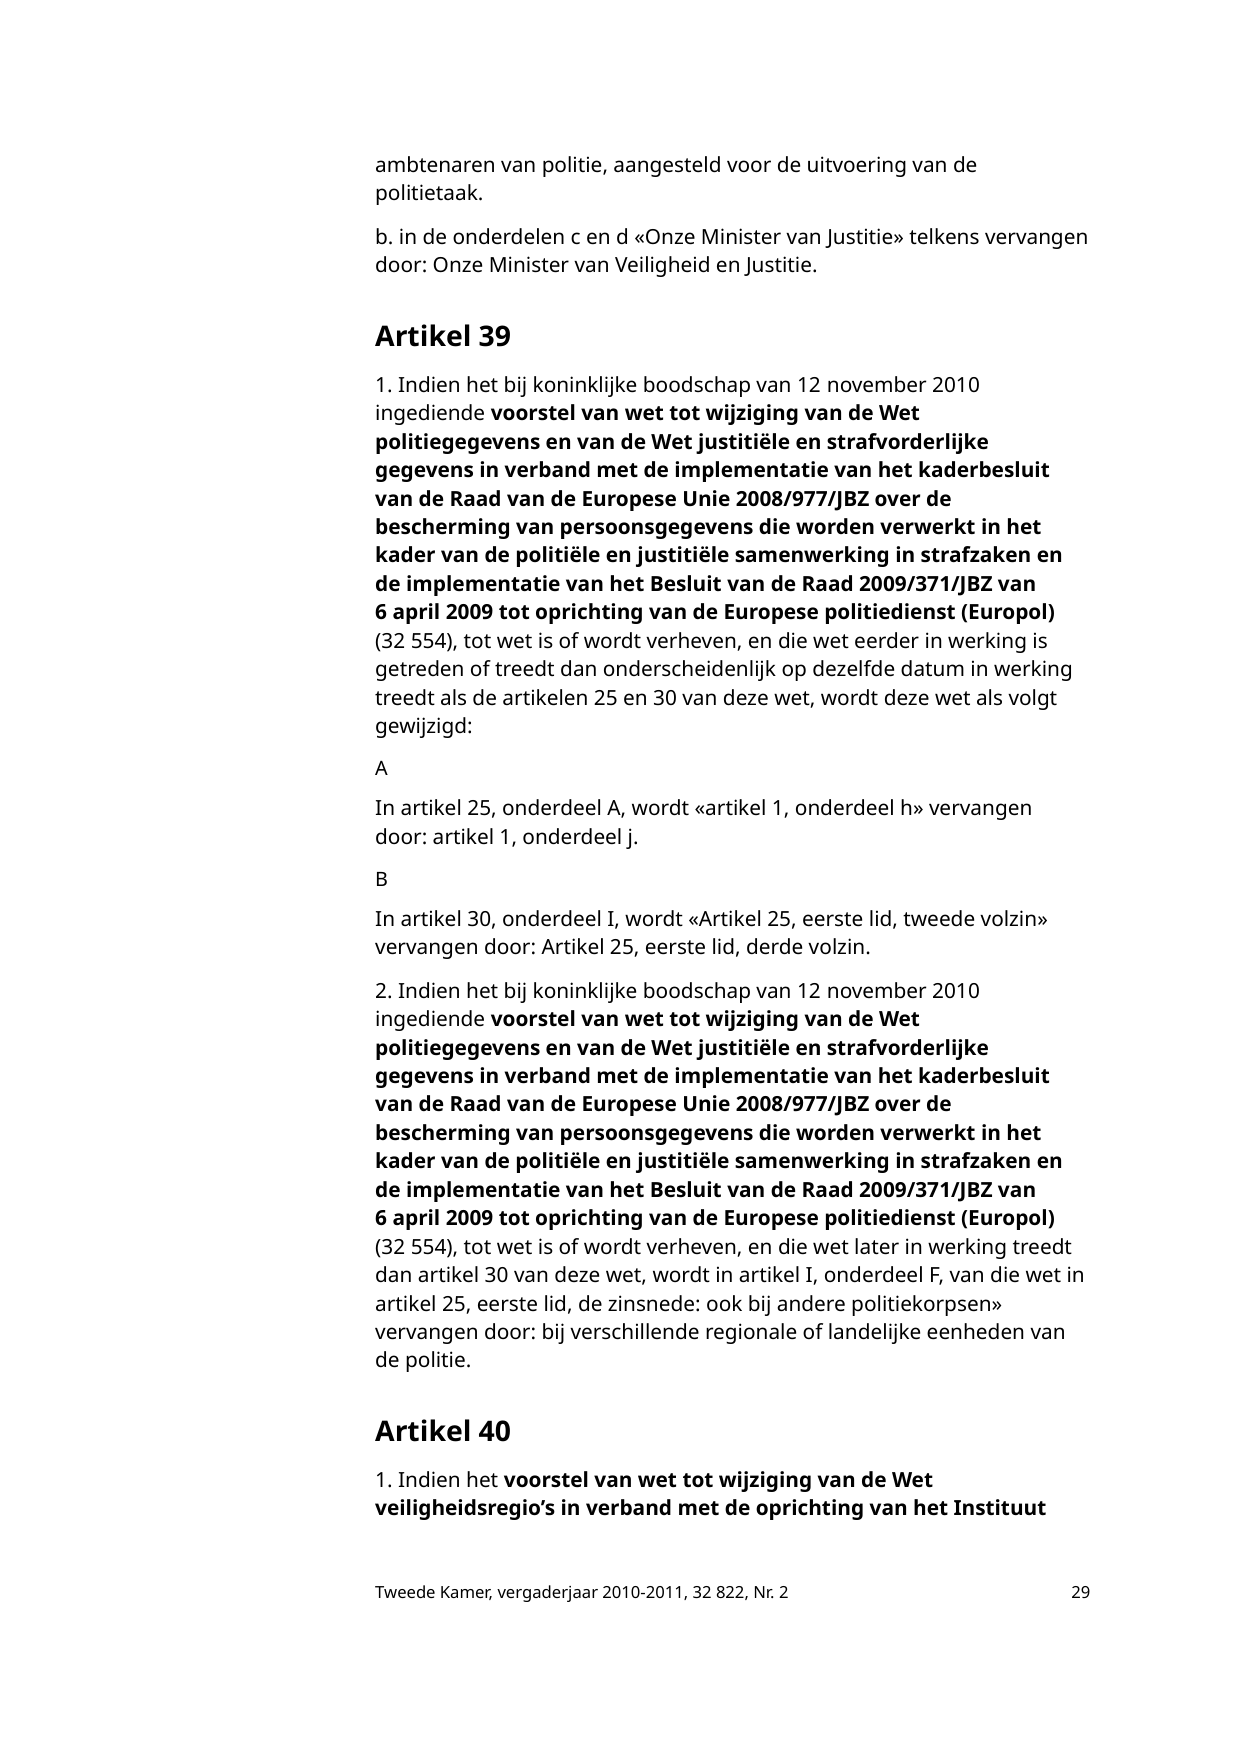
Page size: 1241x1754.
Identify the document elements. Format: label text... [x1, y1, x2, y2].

text b. in de onderdelen c en d «Onze Minister van Justitie» telkens vervangen door: Onze Minister van Veiligheid en Justitie. [375, 222, 1090, 279]
text A [375, 754, 1090, 782]
text 2. Indien het bij koninklijke boodschap van 12 november 2010 ingediende voorstel van wet tot wijziging van de Wet politiegegevens en van de Wet justitiële en strafvorderlijke gegevens in verband met de implementatie van het kaderbesluit van de Raad van de Europese Unie 2008/977/JBZ over de bescherming van persoonsgegevens die worden verwerkt in het kader van de politiële en justitiële samenwerking in strafzaken en de implementatie van het Besluit van de Raad 2009/371/JBZ van 6 april 2009 tot oprichting van de Europese politiedienst (Europol) (32 554), tot wet is of wordt verheven, en die wet later in werking treedt dan artikel 30 van deze wet, wordt in artikel I, onderdeel F, van die wet in artikel 25, eerste lid, de zinsnede: ook bij andere politiekorpsen» vervangen door: bij verschillende regionale of landelijke eenheden van de politie. [375, 976, 1090, 1374]
text ambtenaren van politie, aangesteld voor de uitvoering van de politietaak. [375, 150, 1090, 207]
text In artikel 30, onderdeel I, wordt «Artikel 25, eerste lid, tweede volzin» vervangen door: Artikel 25, eerste lid, derde volzin. [375, 904, 1090, 961]
text In artikel 25, onderdeel A, wordt «artikel 1, onderdeel h» vervangen door: artikel 1, onderdeel j. [375, 793, 1090, 850]
subtitle Artikel 39 [375, 316, 1090, 355]
text 1. Indien het voorstel van wet tot wijziging van de Wet veiligheidsregio’s in verband met de oprichting van het Instituut [375, 1465, 1090, 1522]
subtitle Artikel 40 [375, 1411, 1090, 1450]
text B [375, 865, 1090, 892]
text 1. Indien het bij koninklijke boodschap van 12 november 2010 ingediende voorstel van wet tot wijziging van de Wet politiegegevens en van de Wet justitiële en strafvorderlijke gegevens in verband met de implementatie van het kaderbesluit van de Raad van de Europese Unie 2008/977/JBZ over de bescherming van persoonsgegevens die worden verwerkt in het kader van de politiële en justitiële samenwerking in strafzaken en de implementatie van het Besluit van de Raad 2009/371/JBZ van 6 april 2009 tot oprichting van de Europese politiedienst (Europol) (32 554), tot wet is of wordt verheven, en die wet eerder in werking is getreden of treedt dan onderscheidenlijk op dezelfde datum in werking treedt als de artikelen 25 en 30 van deze wet, wordt deze wet als volgt gewijzigd: [375, 370, 1090, 739]
